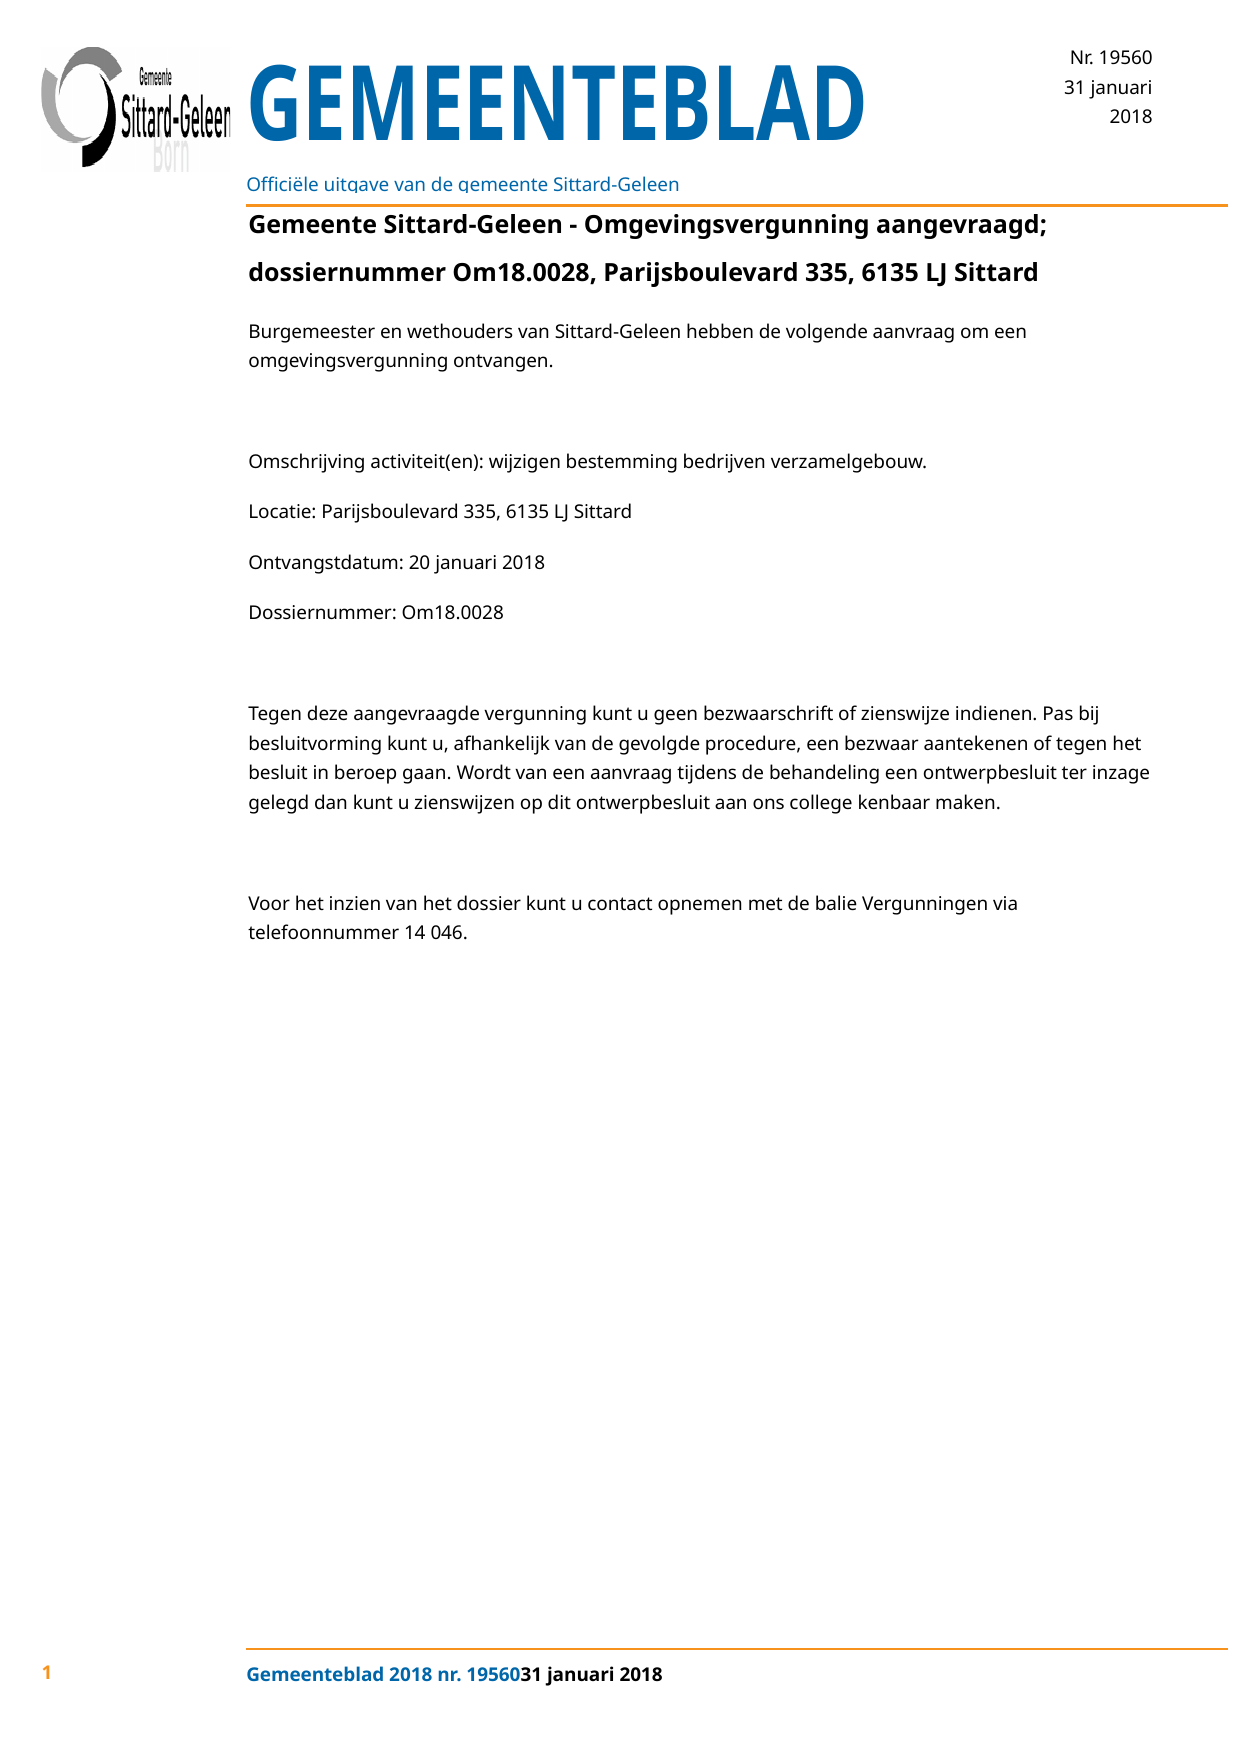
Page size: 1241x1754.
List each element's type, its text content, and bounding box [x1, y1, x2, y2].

text Burgemeester en wethouders van Sittard-Geleen hebben de volgende aanvraag om een omgevingsvergunning ontvangen. [248, 318, 1152, 373]
text Voor het inzien van het dossier kunt u contact opnemen met de balie Vergunningen via telefoonnummer 14 046. [248, 890, 1152, 945]
text Omschrijving activiteit(en): wijzigen bestemming bedrijven verzamelgebouw. [248, 448, 1152, 474]
text Ontvangstdatum: 20 januari 2018 [248, 549, 1152, 575]
text Dossiernummer: Om18.0028 [248, 599, 1152, 625]
text Locatie: Parijsboulevard 335, 6135 LJ Sittard [248, 499, 1152, 524]
text Gemeente Sittard-Geleen - Omgevingsvergunning aangevraagd; dossiernummer Om18.0028, Parijsboulevard 335, 6135 LJ Sittard [248, 207, 1152, 288]
text Tegen deze aangevraagde vergunning kunt u geen bezwaarschrift of zienswijze indienen. Pas bij besluitvorming kunt u, afhankelijk van de gevolgde procedure, een bezwaar aantekenen of tegen het besluit in beroep gaan. Wordt van een aanvraag tijdens de behandeling een ontwerpbesluit ter inzage gelegd dan kunt u zienswijzen op dit ontwerpbesluit aan ons college kenbaar maken. [248, 700, 1152, 815]
picture [41, 47, 231, 172]
